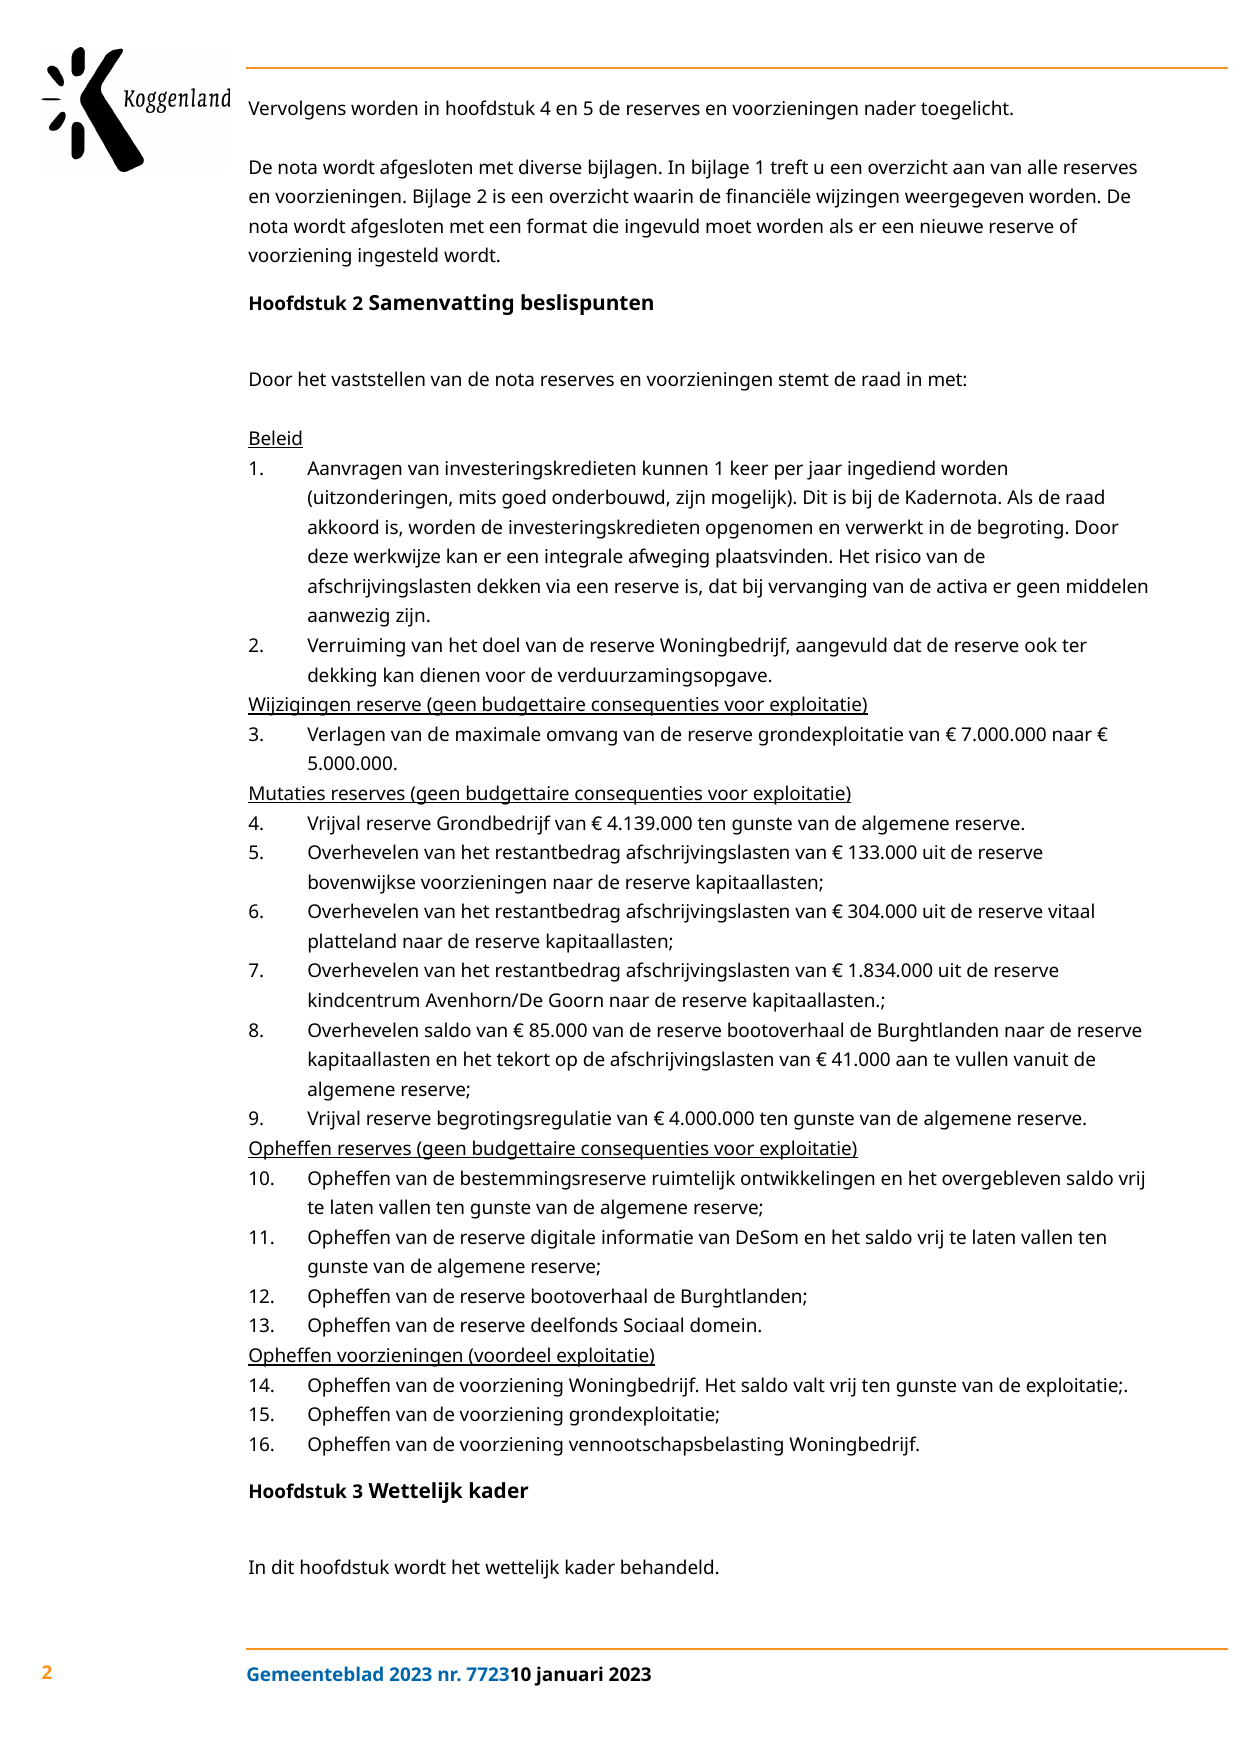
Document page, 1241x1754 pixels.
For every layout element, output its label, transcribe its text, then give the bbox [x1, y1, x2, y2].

list Opheffen van de voorziening Woningbedrijf. Het saldo valt vrij ten gunste van de exploitatie;. [248, 1372, 1152, 1398]
text Opheffen reserves (geen budgettaire consequenties voor exploitatie) [248, 1135, 1152, 1161]
text Hoofdstuk 3 Wettelijk kader [248, 1477, 1152, 1505]
picture [41, 47, 231, 172]
list Vrijval reserve begrotingsregulatie van € 4.000.000 ten gunste van de algemene reserve. [248, 1106, 1152, 1131]
text De nota wordt afgesloten met diverse bijlagen. In bijlage 1 treft u een overzicht aan van alle reserves en voorzieningen. Bijlage 2 is een overzicht waarin de financiële wijzingen weergegeven worden. De nota wordt afgesloten met een format die ingevuld moet worden als er een nieuwe reserve of voorziening ingesteld wordt. [248, 154, 1152, 268]
list Opheffen van de voorziening grondexploitatie; [248, 1401, 1152, 1427]
text Hoofdstuk 2 Samenvatting beslispunten [248, 288, 1152, 317]
list Vrijval reserve Grondbedrijf van € 4.139.000 ten gunste van de algemene reserve. [248, 810, 1152, 836]
text In dit hoofdstuk wordt het wettelijk kader behandeld. [248, 1554, 1152, 1580]
list Aanvragen van investeringskredieten kunnen 1 keer per jaar ingediend worden (uitzonderingen, mits goed onderbouwd, zijn mogelijk). Dit is bij de Kadernota. Als de raad akkoord is, worden de investeringskredieten opgenomen en verwerkt in de begroting. Door deze werkwijze kan er een integrale afweging plaatsvinden. Het risico van de afschrijvingslasten dekken via een reserve is, dat bij vervanging van de activa er geen middelen aanwezig zijn. [248, 455, 1152, 628]
list Opheffen van de reserve digitale informatie van DeSom en het saldo vrij te laten vallen ten gunste van de algemene reserve; [248, 1224, 1152, 1279]
list Verruiming van het doel van de reserve Woningbedrijf, aangevuld dat de reserve ook ter dekking kan dienen voor de verduurzamingsopgave. [248, 632, 1152, 688]
text Vervolgens worden in hoofdstuk 4 en 5 de reserves en voorzieningen nader toegelicht. [248, 95, 1152, 121]
list Opheffen van de reserve deelfonds Sociaal domein. [248, 1313, 1152, 1338]
list Verlagen van de maximale omvang van de reserve grondexploitatie van € 7.000.000 naar € 5.000.000. [248, 721, 1152, 776]
text Mutaties reserves (geen budgettaire consequenties voor exploitatie) [248, 780, 1152, 806]
list Opheffen van de reserve bootoverhaal de Burghtlanden; [248, 1283, 1152, 1309]
list Overhevelen van het restantbedrag afschrijvingslasten van € 1.834.000 uit de reserve kindcentrum Avenhorn/De Goorn naar de reserve kapitaallasten.; [248, 958, 1152, 1013]
text Opheffen voorzieningen (voordeel exploitatie) [248, 1342, 1152, 1368]
text Beleid [248, 425, 1152, 451]
list Opheffen van de voorziening vennootschapsbelasting Woningbedrijf. [248, 1431, 1152, 1457]
list Opheffen van de bestemmingsreserve ruimtelijk ontwikkelingen en het overgebleven saldo vrij te laten vallen ten gunste van de algemene reserve; [248, 1165, 1152, 1220]
list Overhevelen saldo van € 85.000 van de reserve bootoverhaal de Burghtlanden naar de reserve kapitaallasten en het tekort op de afschrijvingslasten van € 41.000 aan te vullen vanuit de algemene reserve; [248, 1017, 1152, 1102]
text Door het vaststellen van de nota reserves en voorzieningen stemt de raad in met: [248, 366, 1152, 392]
list Overhevelen van het restantbedrag afschrijvingslasten van € 133.000 uit de reserve bovenwijkse voorzieningen naar de reserve kapitaallasten; [248, 839, 1152, 895]
text Wijzigingen reserve (geen budgettaire consequenties voor exploitatie) [248, 691, 1152, 717]
list Overhevelen van het restantbedrag afschrijvingslasten van € 304.000 uit de reserve vitaal platteland naar de reserve kapitaallasten; [248, 898, 1152, 954]
